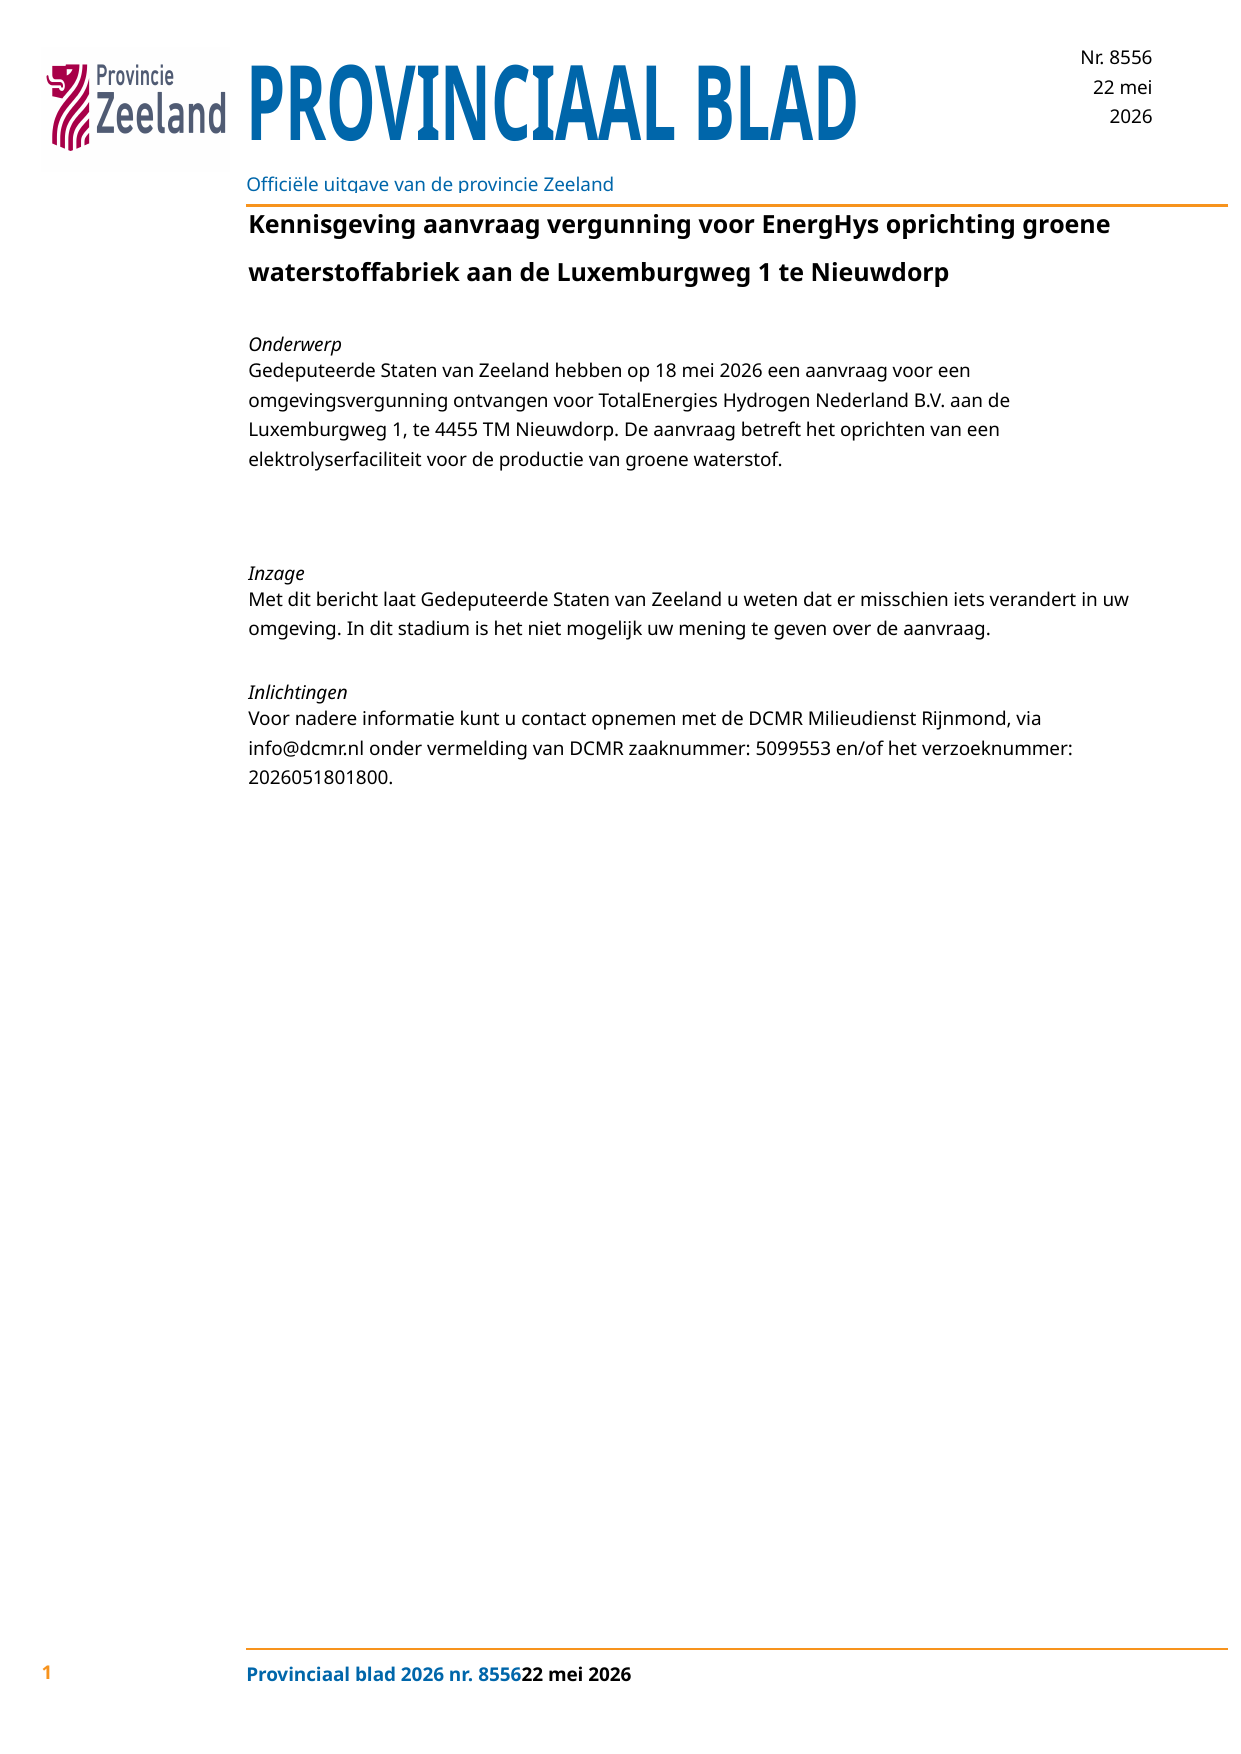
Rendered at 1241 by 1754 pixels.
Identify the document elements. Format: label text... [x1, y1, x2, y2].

text Met dit bericht laat Gedeputeerde Staten van Zeeland u weten dat er misschien iets verandert in uw omgeving. In dit stadium is het niet mogelijk uw mening te geven over de aanvraag. [248, 586, 1152, 641]
text Inlichtingen [248, 679, 1152, 705]
text Inzage [248, 560, 1152, 586]
text Kennisgeving aanvraag vergunning voor EnergHys oprichting groene waterstoffabriek aan de Luxemburgweg 1 te Nieuwdorp [248, 207, 1152, 288]
text Voor nadere informatie kunt u contact opnemen met de DCMR Milieudienst Rijnmond, via info@dcmr.nl onder vermelding van DCMR zaaknummer: 5099553 en/of het verzoeknummer: 2026051801800. [248, 705, 1152, 790]
picture [41, 47, 231, 172]
text Onderwerp [248, 331, 1152, 357]
text Gedeputeerde Staten van Zeeland hebben op 18 mei 2026 een aanvraag voor een omgevingsvergunning ontvangen voor TotalEnergies Hydrogen Nederland B.V. aan de Luxemburgweg 1, te 4455 TM Nieuwdorp. De aanvraag betreft het oprichten van een elektrolyserfaciliteit voor de productie van groene waterstof. [248, 357, 1152, 472]
